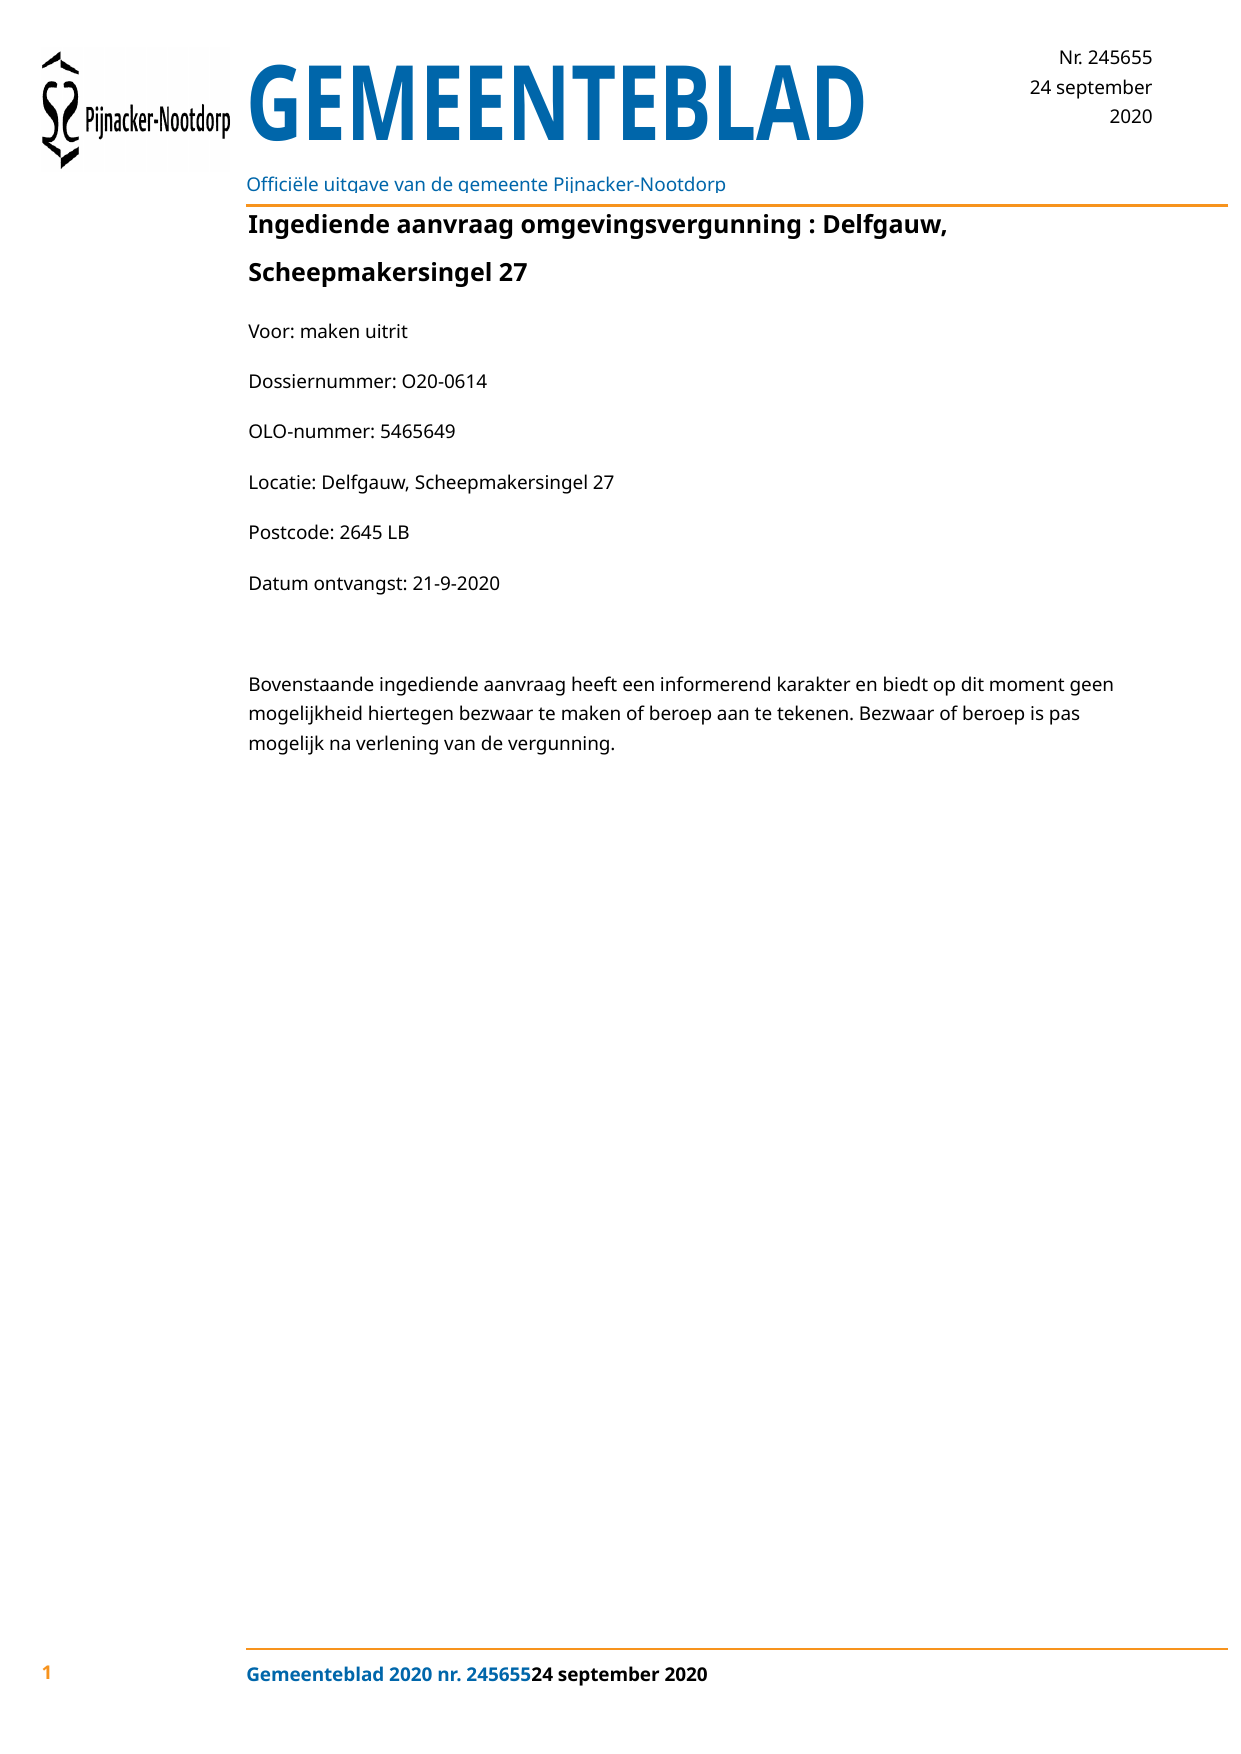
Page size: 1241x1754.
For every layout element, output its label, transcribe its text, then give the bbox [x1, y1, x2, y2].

text Datum ontvangst: 21-9-2020 [248, 570, 1152, 596]
text Voor: maken uitrit [248, 318, 1152, 344]
text Postcode: 2645 LB [248, 519, 1152, 545]
text Bovenstaande ingediende aanvraag heeft een informerend karakter en biedt op dit moment geen mogelijkheid hiertegen bezwaar te maken of beroep aan te tekenen. Bezwaar of beroep is pas mogelijk na verlening van de vergunning. [248, 671, 1152, 756]
text OLO-nummer: 5465649 [248, 419, 1152, 444]
picture [41, 47, 231, 172]
text Ingediende aanvraag omgevingsvergunning : Delfgauw, Scheepmakersingel 27 [248, 207, 1152, 288]
text Dossiernummer: O20-0614 [248, 368, 1152, 394]
text Locatie: Delfgauw, Scheepmakersingel 27 [248, 469, 1152, 495]
